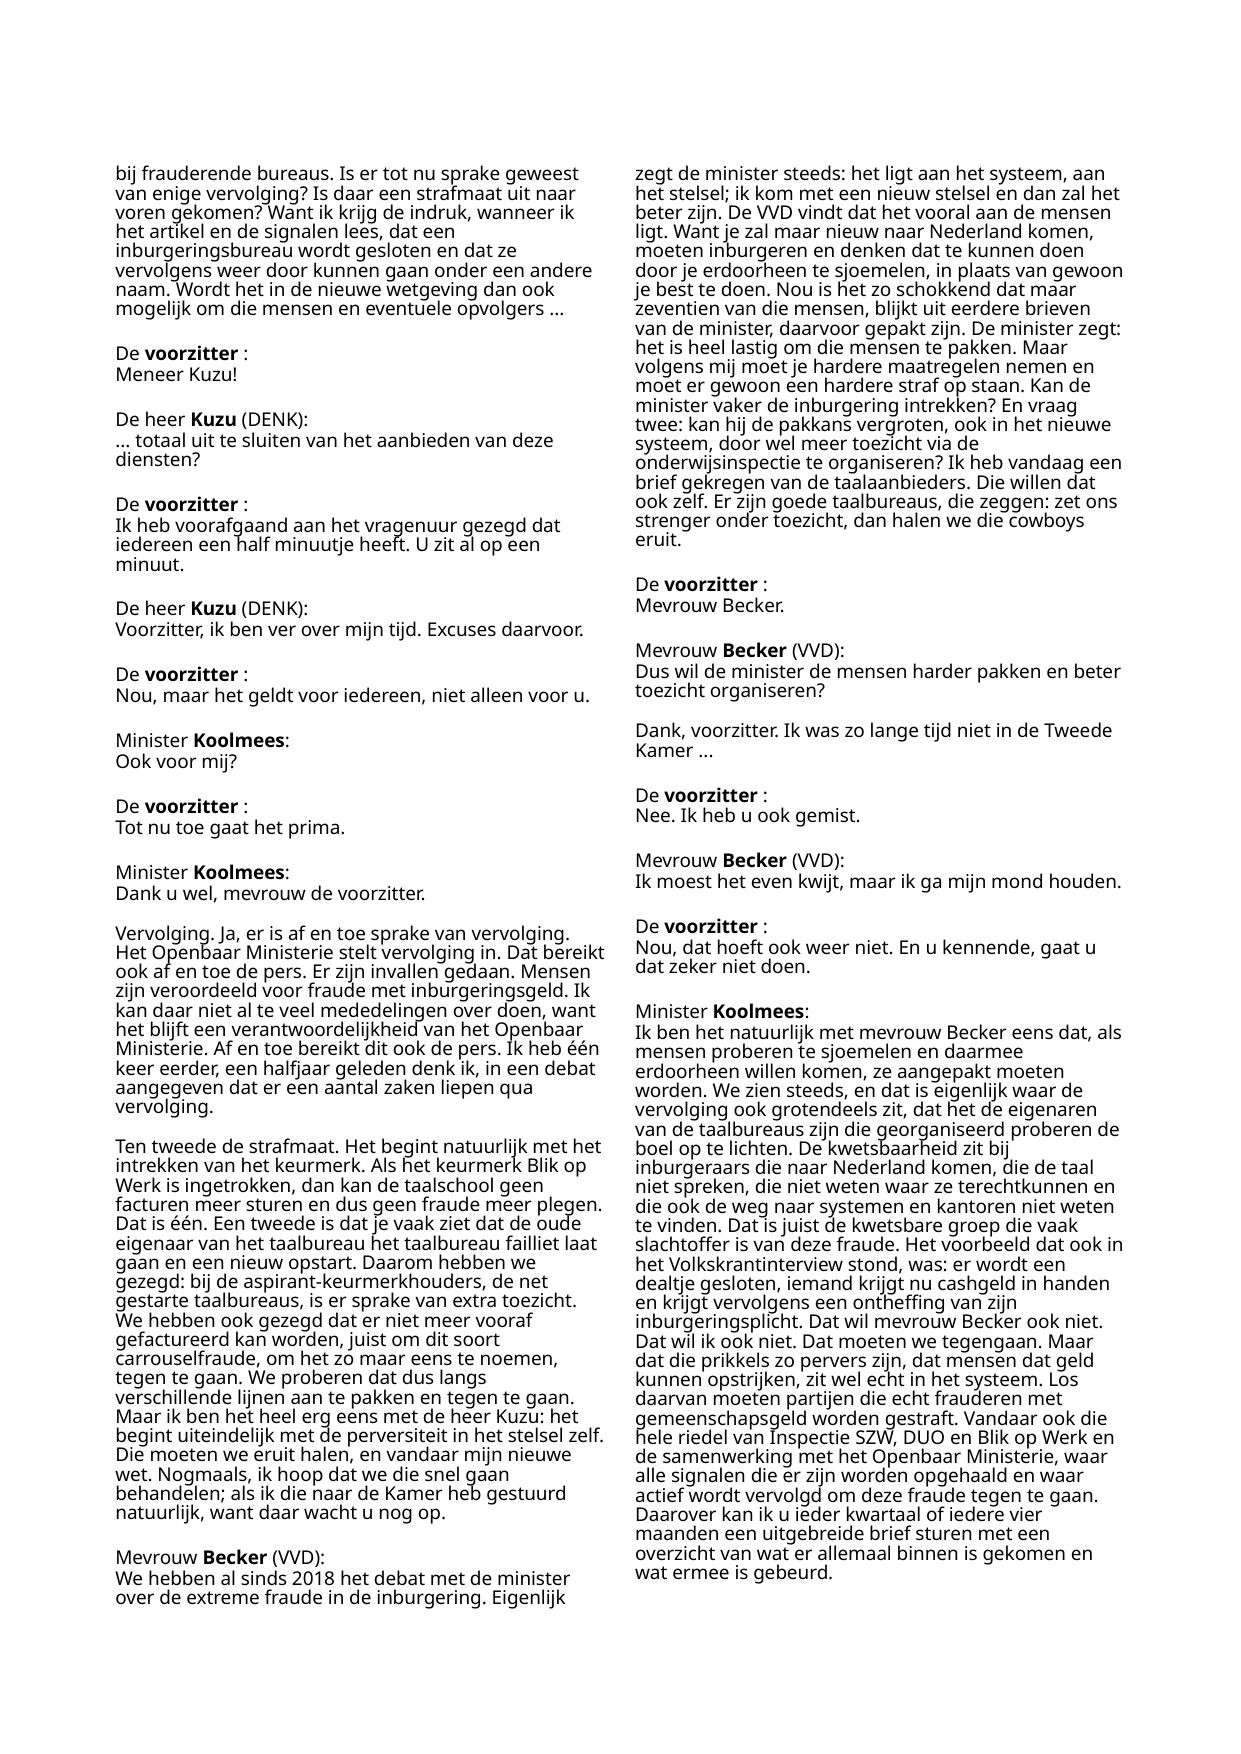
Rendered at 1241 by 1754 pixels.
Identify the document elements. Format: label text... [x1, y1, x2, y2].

text Meneer Kuzu! [115, 366, 605, 385]
text Mevrouw Becker (VVD): [635, 848, 1125, 873]
text Nou, maar het geldt voor iedereen, niet alleen voor u. [115, 687, 605, 706]
text ... totaal uit te sluiten van het aanbieden van deze diensten? [115, 432, 605, 470]
text De heer Kuzu (DENK): [115, 596, 605, 621]
text Nee. Ik heb u ook gemist. [635, 807, 1125, 827]
text Tot nu toe gaat het prima. [115, 819, 605, 838]
text De voorzitter : [635, 572, 1125, 597]
text Minister Koolmees: [115, 859, 605, 885]
text Dus wil de minister de mensen harder pakken en beter toezicht organiseren? [635, 663, 1125, 702]
text Mevrouw Becker (VVD): [635, 637, 1125, 663]
text bij frauderende bureaus. Is er tot nu sprake geweest van enige vervolging? Is daar een strafmaat uit naar voren gekomen? Want ik krijg de indruk, wanneer ik het artikel en de signalen lees, dat een inburgeringsbureau wordt gesloten en dat ze vervolgens weer door kunnen gaan onder een andere naam. Wordt het in de nieuwe wetgeving dan ook mogelijk om die mensen en eventuele opvolgers ... [115, 165, 605, 319]
text Ik ben het natuurlijk met mevrouw Becker eens dat, als mensen proberen te sjoemelen en daarmee erdoorheen willen komen, ze aangepakt moeten worden. We zien steeds, en dat is eigenlijk waar de vervolging ook grotendeels zit, dat het de eigenaren van de taalbureaus zijn die georganiseerd proberen de boel op te lichten. De kwetsbaarheid zit bij inburgeraars die naar Nederland komen, die de taal niet spreken, die niet weten waar ze terechtkunnen en die ook de weg naar systemen en kantoren niet weten te vinden. Dat is juist de kwetsbare groep die vaak slachtoffer is van deze fraude. Het voorbeeld dat ook in het Volkskrantinterview stond, was: er wordt een dealtje gesloten, iemand krijgt nu cashgeld in handen en krijgt vervolgens een ontheffing van zijn inburgeringsplicht. Dat wil mevrouw Becker ook niet. Dat wil ik ook niet. Dat moeten we tegengaan. Maar dat die prikkels zo pervers zijn, dat mensen dat geld kunnen opstrijken, zit wel echt in het systeem. Los daarvan moeten partijen die echt frauderen met gemeenschapsgeld worden gestraft. Vandaar ook die hele riedel van Inspectie SZW, DUO en Blik op Werk en de samenwerking met het Openbaar Ministerie, waar alle signalen die er zijn worden opgehaald en waar actief wordt vervolgd om deze fraude tegen te gaan. Daarover kan ik u ieder kwartaal of iedere vier maanden een uitgebreide brief sturen met een overzicht van wat er allemaal binnen is gekomen en wat ermee is gebeurd. [635, 1024, 1125, 1583]
text Vervolging. Ja, er is af en toe sprake van vervolging. Het Openbaar Ministerie stelt vervolging in. Dat bereikt ook af en toe de pers. Er zijn invallen gedaan. Mensen zijn veroordeeld voor fraude met inburgeringsgeld. Ik kan daar niet al te veel mededelingen over doen, want het blijft een verantwoordelijkheid van het Openbaar Ministerie. Af en toe bereikt dit ook de pers. Ik heb één keer eerder, een halfjaar geleden denk ik, in een debat aangegeven dat er een aantal zaken liepen qua vervolging. [115, 925, 605, 1117]
text Ten tweede de strafmaat. Het begint natuurlijk met het intrekken van het keurmerk. Als het keurmerk Blik op Werk is ingetrokken, dan kan de taalschool geen facturen meer sturen en dus geen fraude meer plegen. Dat is één. Een tweede is dat je vaak ziet dat de oude eigenaar van het taalbureau het taalbureau failliet laat gaan en een nieuw opstart. Daarom hebben we gezegd: bij de aspirant-keurmerkhouders, de net gestarte taalbureaus, is er sprake van extra toezicht. We hebben ook gezegd dat er niet meer vooraf gefactureerd kan worden, juist om dit soort carrouselfraude, om het zo maar eens te noemen, tegen te gaan. We proberen dat dus langs verschillende lijnen aan te pakken en tegen te gaan. Maar ik ben het heel erg eens met de heer Kuzu: het begint uiteindelijk met de perversiteit in het stelsel zelf. Die moeten we eruit halen, en vandaar mijn nieuwe wet. Nogmaals, ik hoop dat we die snel gaan behandelen; als ik die naar de Kamer heb gestuurd natuurlijk, want daar wacht u nog op. [115, 1138, 605, 1523]
text Ook voor mij? [115, 753, 605, 772]
text Ik heb voorafgaand aan het vragenuur gezegd dat iedereen een half minuutje heeft. U zit al op een minuut. [115, 517, 605, 575]
text De voorzitter : [115, 491, 605, 517]
text Dank u wel, mevrouw de voorzitter. [115, 885, 605, 904]
text zegt de minister steeds: het ligt aan het systeem, aan het stelsel; ik kom met een nieuw stelsel en dan zal het beter zijn. De VVD vindt dat het vooral aan de mensen ligt. Want je zal maar nieuw naar Nederland komen, moeten inburgeren en denken dat te kunnen doen door je erdoorheen te sjoemelen, in plaats van gewoon je best te doen. Nou is het zo schokkend dat maar zeventien van die mensen, blijkt uit eerdere brieven van de minister, daarvoor gepakt zijn. De minister zegt: het is heel lastig om die mensen te pakken. Maar volgens mij moet je hardere maatregelen nemen en moet er gewoon een hardere straf op staan. Kan de minister vaker de inburgering intrekken? En vraag twee: kan hij de pakkans vergroten, ook in het nieuwe systeem, door wel meer toezicht via de onderwijsinspectie te organiseren? Ik heb vandaag een brief gekregen van de taalaanbieders. Die willen dat ook zelf. Er zijn goede taalbureaus, die zeggen: zet ons strenger onder toezicht, dan halen we die cowboys eruit. [635, 165, 1125, 551]
text De heer Kuzu (DENK): [115, 406, 605, 432]
text Dank, voorzitter. Ik was zo lange tijd niet in de Tweede Kamer ... [635, 722, 1125, 761]
text Minister Koolmees: [115, 727, 605, 753]
text De voorzitter : [115, 793, 605, 819]
text We hebben al sinds 2018 het debat met de minister over de extreme fraude in de inburgering. Eigenlijk [115, 1570, 605, 1609]
text Nou, dat hoeft ook weer niet. En u kennende, gaat u dat zeker niet doen. [635, 939, 1125, 978]
text Mevrouw Becker (VVD): [115, 1544, 605, 1570]
text Voorzitter, ik ben ver over mijn tijd. Excuses daarvoor. [115, 621, 605, 641]
text De voorzitter : [635, 913, 1125, 939]
text Ik moest het even kwijt, maar ik ga mijn mond houden. [635, 873, 1125, 893]
text De voorzitter : [115, 661, 605, 687]
text De voorzitter : [635, 782, 1125, 807]
text Mevrouw Becker. [635, 597, 1125, 617]
text De voorzitter : [115, 340, 605, 366]
text Minister Koolmees: [635, 998, 1125, 1024]
